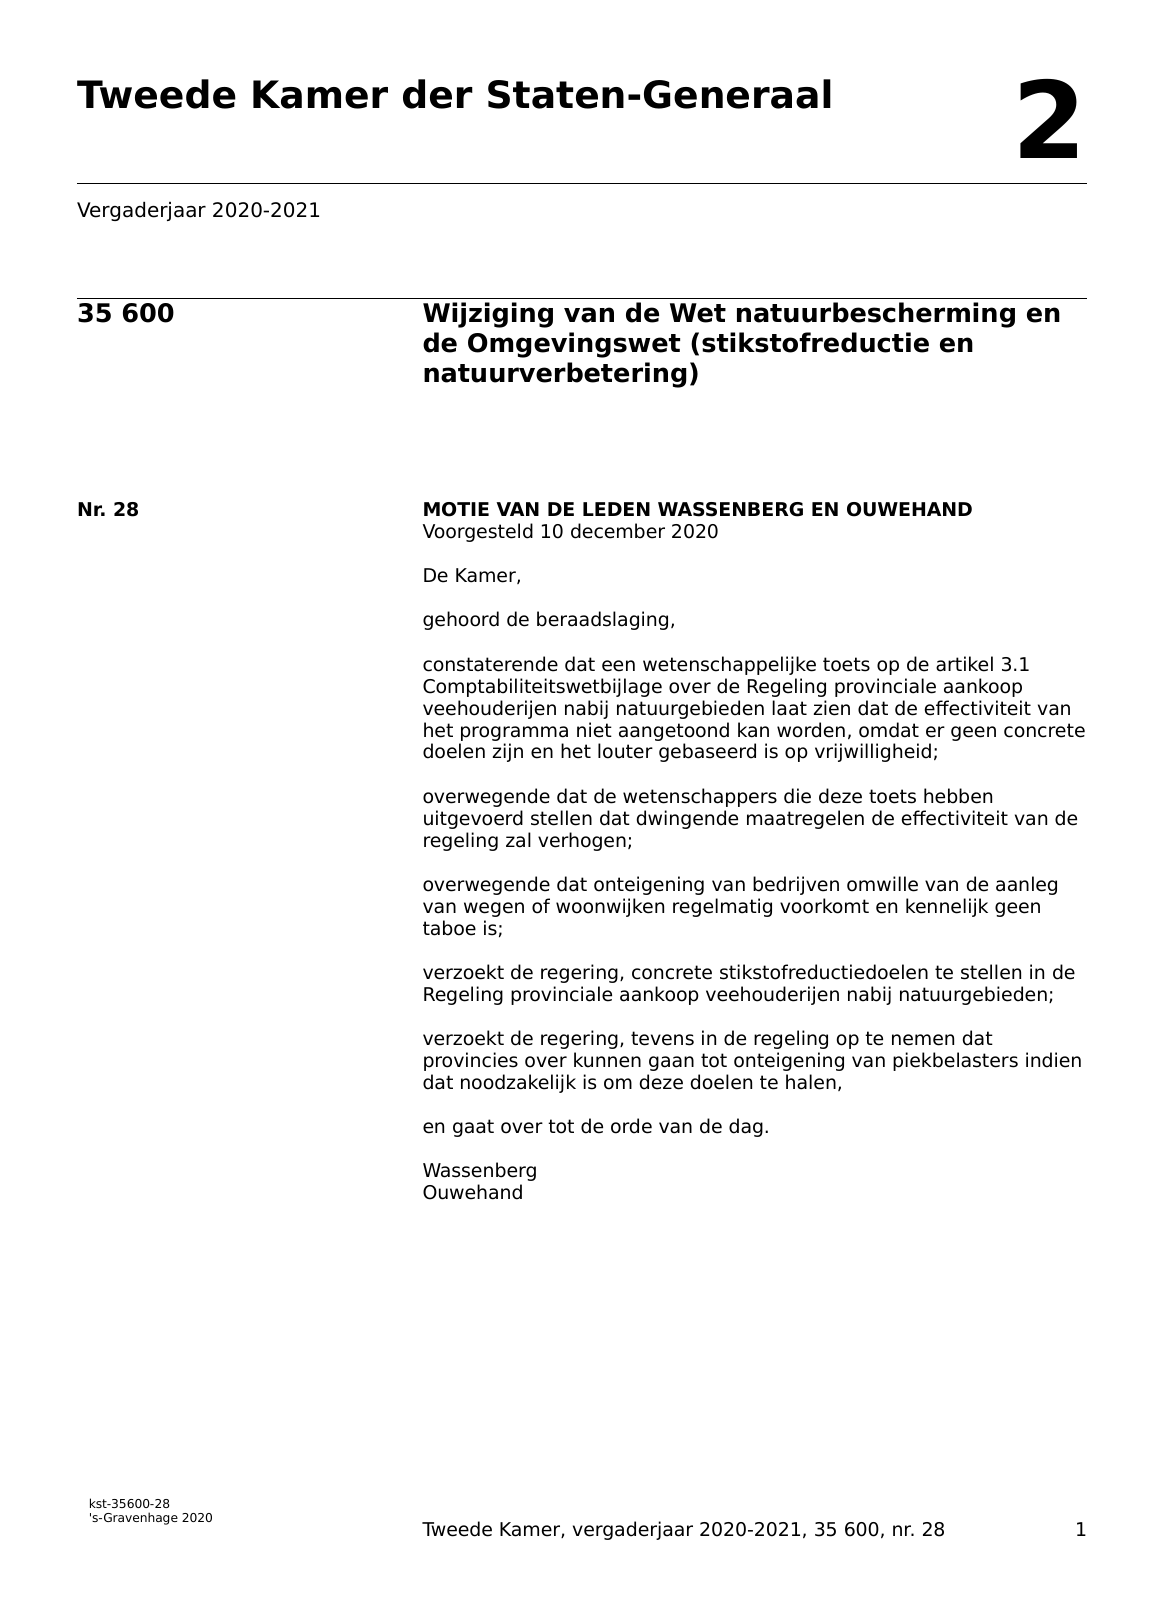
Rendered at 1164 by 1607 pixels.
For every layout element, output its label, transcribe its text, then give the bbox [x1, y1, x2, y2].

text kst-35600-28 [88, 1497, 323, 1511]
text 's-Gravenhage 2020 [88, 1511, 323, 1525]
text gehoord de beraadslaging, [422, 609, 1087, 631]
text Voorgesteld 10 december 2020 [422, 521, 1087, 543]
subtitle 35 600 Wijziging van de Wet natuurbescherming en de Omgevingswet (stikstofreductie en natuurverbetering) [77, 299, 1087, 388]
text Ouwehand [422, 1182, 1087, 1204]
text constaterende dat een wetenschappelijke toets op de artikel 3.1 Comptabiliteitswetbijlage over de Regeling provinciale aankoop veehouderijen nabij natuurgebieden laat zien dat de effectiviteit van het programma niet aangetoond kan worden, omdat er geen concrete doelen zijn en het louter gebaseerd is op vrijwilligheid; [422, 653, 1087, 763]
text Wassenberg [422, 1160, 1087, 1182]
text verzoekt de regering, concrete stikstofreductiedoelen te stellen in de Regeling provinciale aankoop veehouderijen nabij natuurgebieden; [422, 962, 1087, 1006]
text verzoekt de regering, tevens in de regeling op te nemen dat provincies over kunnen gaan tot onteigening van piekbelasters indien dat noodzakelijk is om deze doelen te halen, [422, 1028, 1087, 1094]
text overwegende dat de wetenschappers die deze toets hebben uitgevoerd stellen dat dwingende maatregelen de effectiviteit van de regeling zal verhogen; [422, 786, 1087, 852]
table_header Tweede Kamer der Staten-Generaal [77, 59, 886, 183]
table_cell Vergaderjaar 2020-2021 [77, 184, 1087, 298]
subtitle Nr. 28 MOTIE VAN DE LEDEN WASSENBERG EN OUWEHAND [77, 499, 1087, 521]
table_header 2 [886, 59, 1087, 183]
text overwegende dat onteigening van bedrijven omwille van de aanleg van wegen of woonwijken regelmatig voorkomt en kennelijk geen taboe is; [422, 874, 1087, 940]
text De Kamer, [422, 565, 1087, 587]
text en gaat over tot de orde van de dag. [422, 1116, 1087, 1138]
